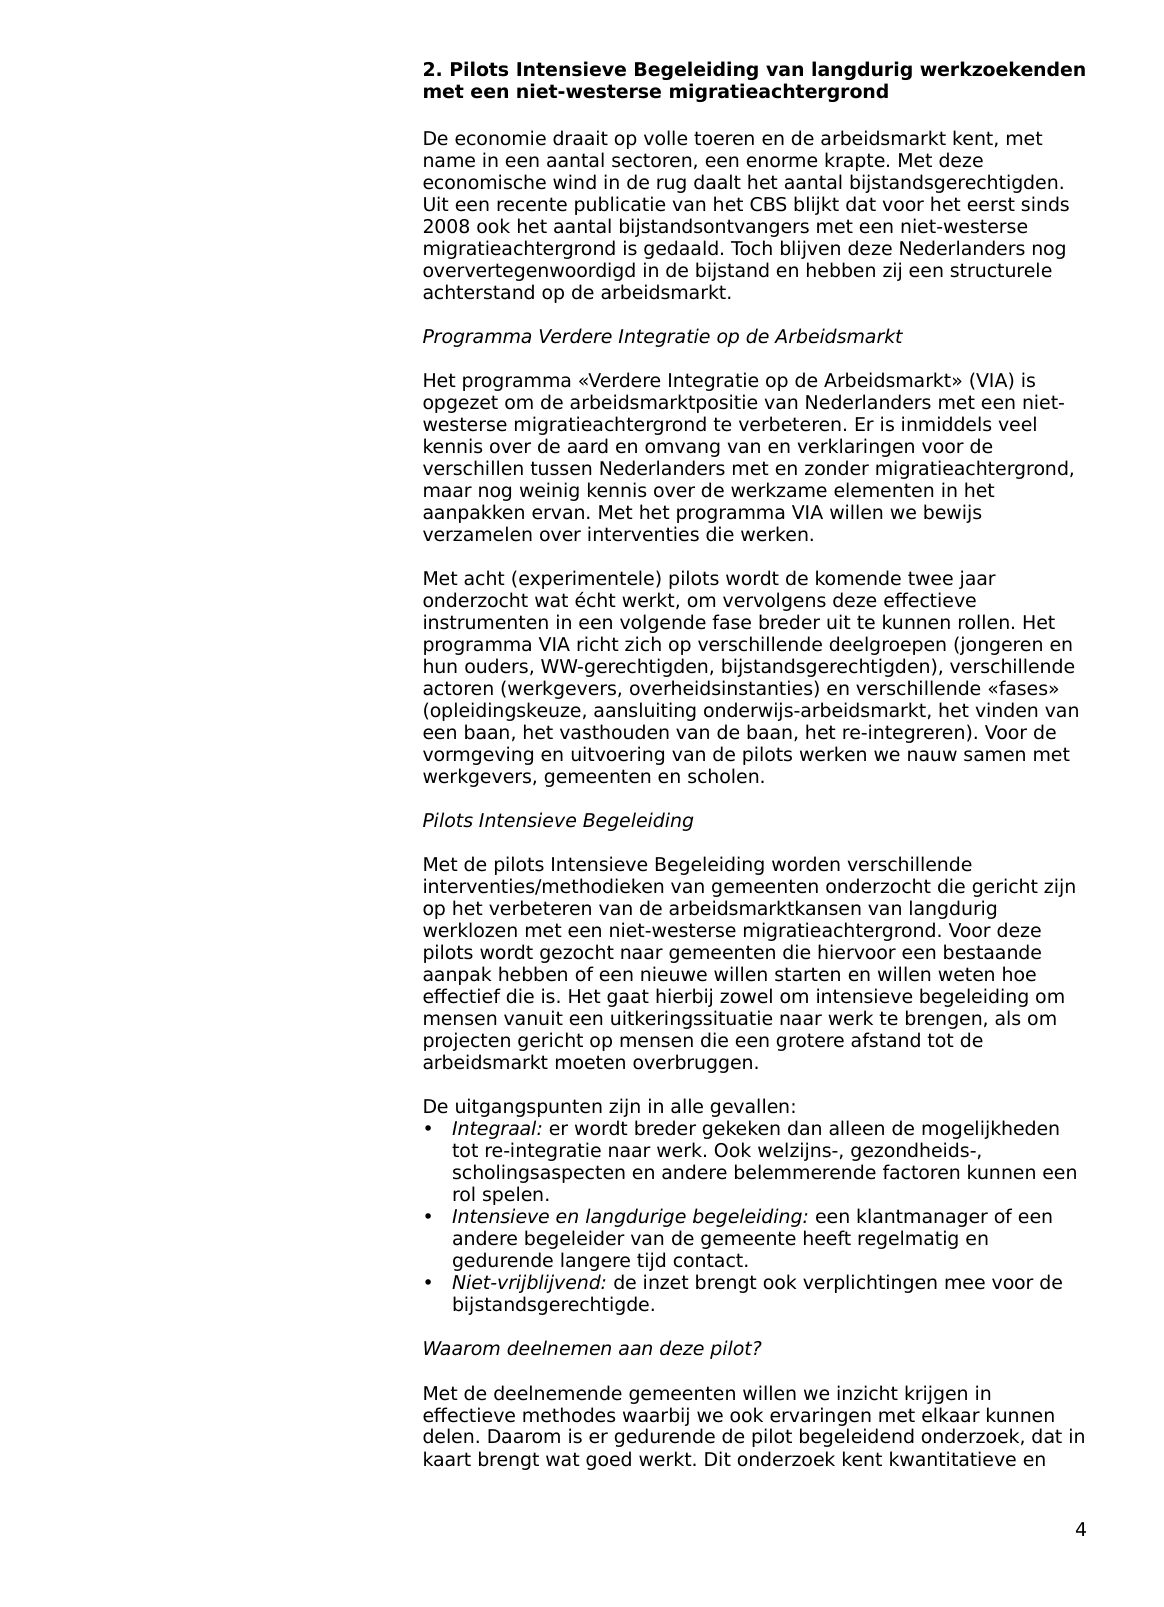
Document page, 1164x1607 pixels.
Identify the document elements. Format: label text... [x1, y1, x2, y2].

subtitle 2. Pilots Intensieve Begeleiding van langdurig werkzoekenden met een niet-westerse migratieachtergrond [422, 59, 1087, 103]
subtitle Programma Verdere Integratie op de Arbeidsmarkt [422, 326, 1087, 348]
text Met de deelnemende gemeenten willen we inzicht krijgen in effectieve methodes waarbij we ook ervaringen met elkaar kunnen delen. Daarom is er gedurende de pilot begeleidend onderzoek, dat in kaart brengt wat goed werkt. Dit onderzoek kent kwantitatieve en [422, 1382, 1087, 1470]
subtitle Pilots Intensieve Begeleiding [422, 810, 1087, 832]
text • Niet-vrijblijvend: de inzet brengt ook verplichtingen mee voor de bijstandsgerechtigde. [422, 1272, 1087, 1316]
text De uitgangspunten zijn in alle gevallen: [422, 1096, 1087, 1118]
text • Integraal: er wordt breder gekeken dan alleen de mogelijkheden tot re-integratie naar werk. Ook welzijns-, gezondheids-, scholingsaspecten en andere belemmerende factoren kunnen een rol spelen. [422, 1118, 1087, 1206]
text • Intensieve en langdurige begeleiding: een klantmanager of een andere begeleider van de gemeente heeft regelmatig en gedurende langere tijd contact. [422, 1206, 1087, 1272]
text Met acht (experimentele) pilots wordt de komende twee jaar onderzocht wat écht werkt, om vervolgens deze effectieve instrumenten in een volgende fase breder uit te kunnen rollen. Het programma VIA richt zich op verschillende deelgroepen (jongeren en hun ouders, WW-gerechtigden, bijstandsgerechtigden), verschillende actoren (werkgevers, overheidsinstanties) en verschillende «fases» (opleidingskeuze, aansluiting onderwijs-arbeidsmarkt, het vinden van een baan, het vasthouden van de baan, het re-integreren). Voor de vormgeving en uitvoering van de pilots werken we nauw samen met werkgevers, gemeenten en scholen. [422, 568, 1087, 788]
text Met de pilots Intensieve Begeleiding worden verschillende interventies/methodieken van gemeenten onderzocht die gericht zijn op het verbeteren van de arbeidsmarktkansen van langdurig werklozen met een niet-westerse migratieachtergrond. Voor deze pilots wordt gezocht naar gemeenten die hiervoor een bestaande aanpak hebben of een nieuwe willen starten en willen weten hoe effectief die is. Het gaat hierbij zowel om intensieve begeleiding om mensen vanuit een uitkeringssituatie naar werk te brengen, als om projecten gericht op mensen die een grotere afstand tot de arbeidsmarkt moeten overbruggen. [422, 854, 1087, 1074]
subtitle Waarom deelnemen aan deze pilot? [422, 1338, 1087, 1360]
text De economie draait op volle toeren en de arbeidsmarkt kent, met name in een aantal sectoren, een enorme krapte. Met deze economische wind in de rug daalt het aantal bijstandsgerechtigden. Uit een recente publicatie van het CBS blijkt dat voor het eerst sinds 2008 ook het aantal bijstandsontvangers met een niet-westerse migratieachtergrond is gedaald. Toch blijven deze Nederlanders nog oververtegenwoordigd in de bijstand en hebben zij een structurele achterstand op de arbeidsmarkt. [422, 128, 1087, 304]
text Het programma «Verdere Integratie op de Arbeidsmarkt» (VIA) is opgezet om de arbeidsmarktpositie van Nederlanders met een niet-westerse migratieachtergrond te verbeteren. Er is inmiddels veel kennis over de aard en omvang van en verklaringen voor de verschillen tussen Nederlanders met en zonder migratieachtergrond, maar nog weinig kennis over de werkzame elementen in het aanpakken ervan. Met het programma VIA willen we bewijs verzamelen over interventies die werken. [422, 370, 1087, 546]
